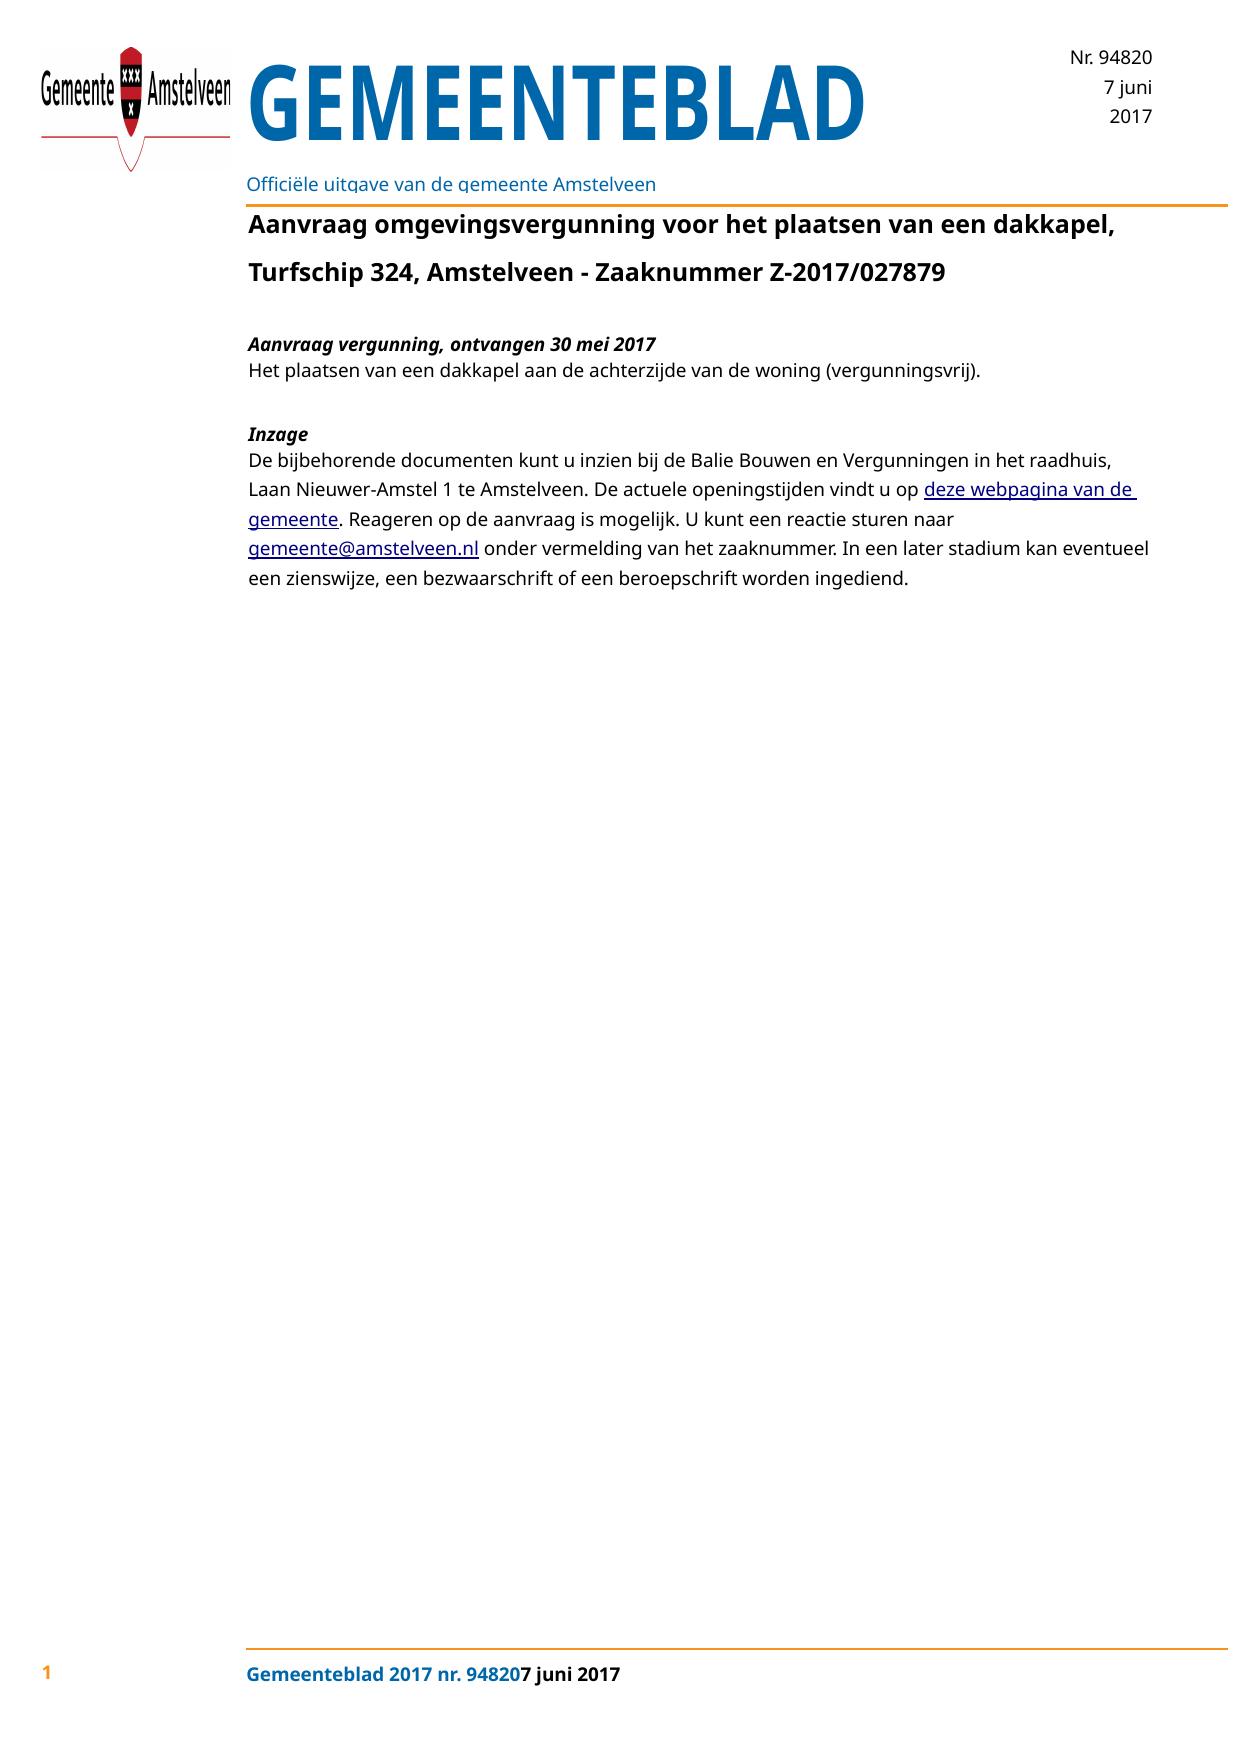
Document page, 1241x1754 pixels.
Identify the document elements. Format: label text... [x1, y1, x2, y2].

text Aanvraag vergunning, ontvangen 30 mei 2017 [248, 331, 1152, 357]
text Het plaatsen van een dakkapel aan de achterzijde van de woning (vergunningsvrij). [248, 357, 1152, 383]
text Aanvraag omgevingsvergunning voor het plaatsen van een dakkapel, Turfschip 324, Amstelveen - Zaaknummer Z-2017/027879 [248, 207, 1152, 288]
text De bijbehorende documenten kunt u inzien bij de Balie Bouwen en Vergunningen in het raadhuis, Laan Nieuwer-Amstel 1 te Amstelveen. De actuele openingstijden vindt u op deze webpagina van de gemeente. Reageren op de aanvraag is mogelijk. U kunt een reactie sturen naar gemeente@amstelveen.nl onder vermelding van het zaaknummer. In een later stadium kan eventueel een zienswijze, een bezwaarschrift of een beroepschrift worden ingediend. [248, 447, 1152, 591]
text Inzage [248, 421, 1152, 447]
picture [41, 47, 231, 172]
